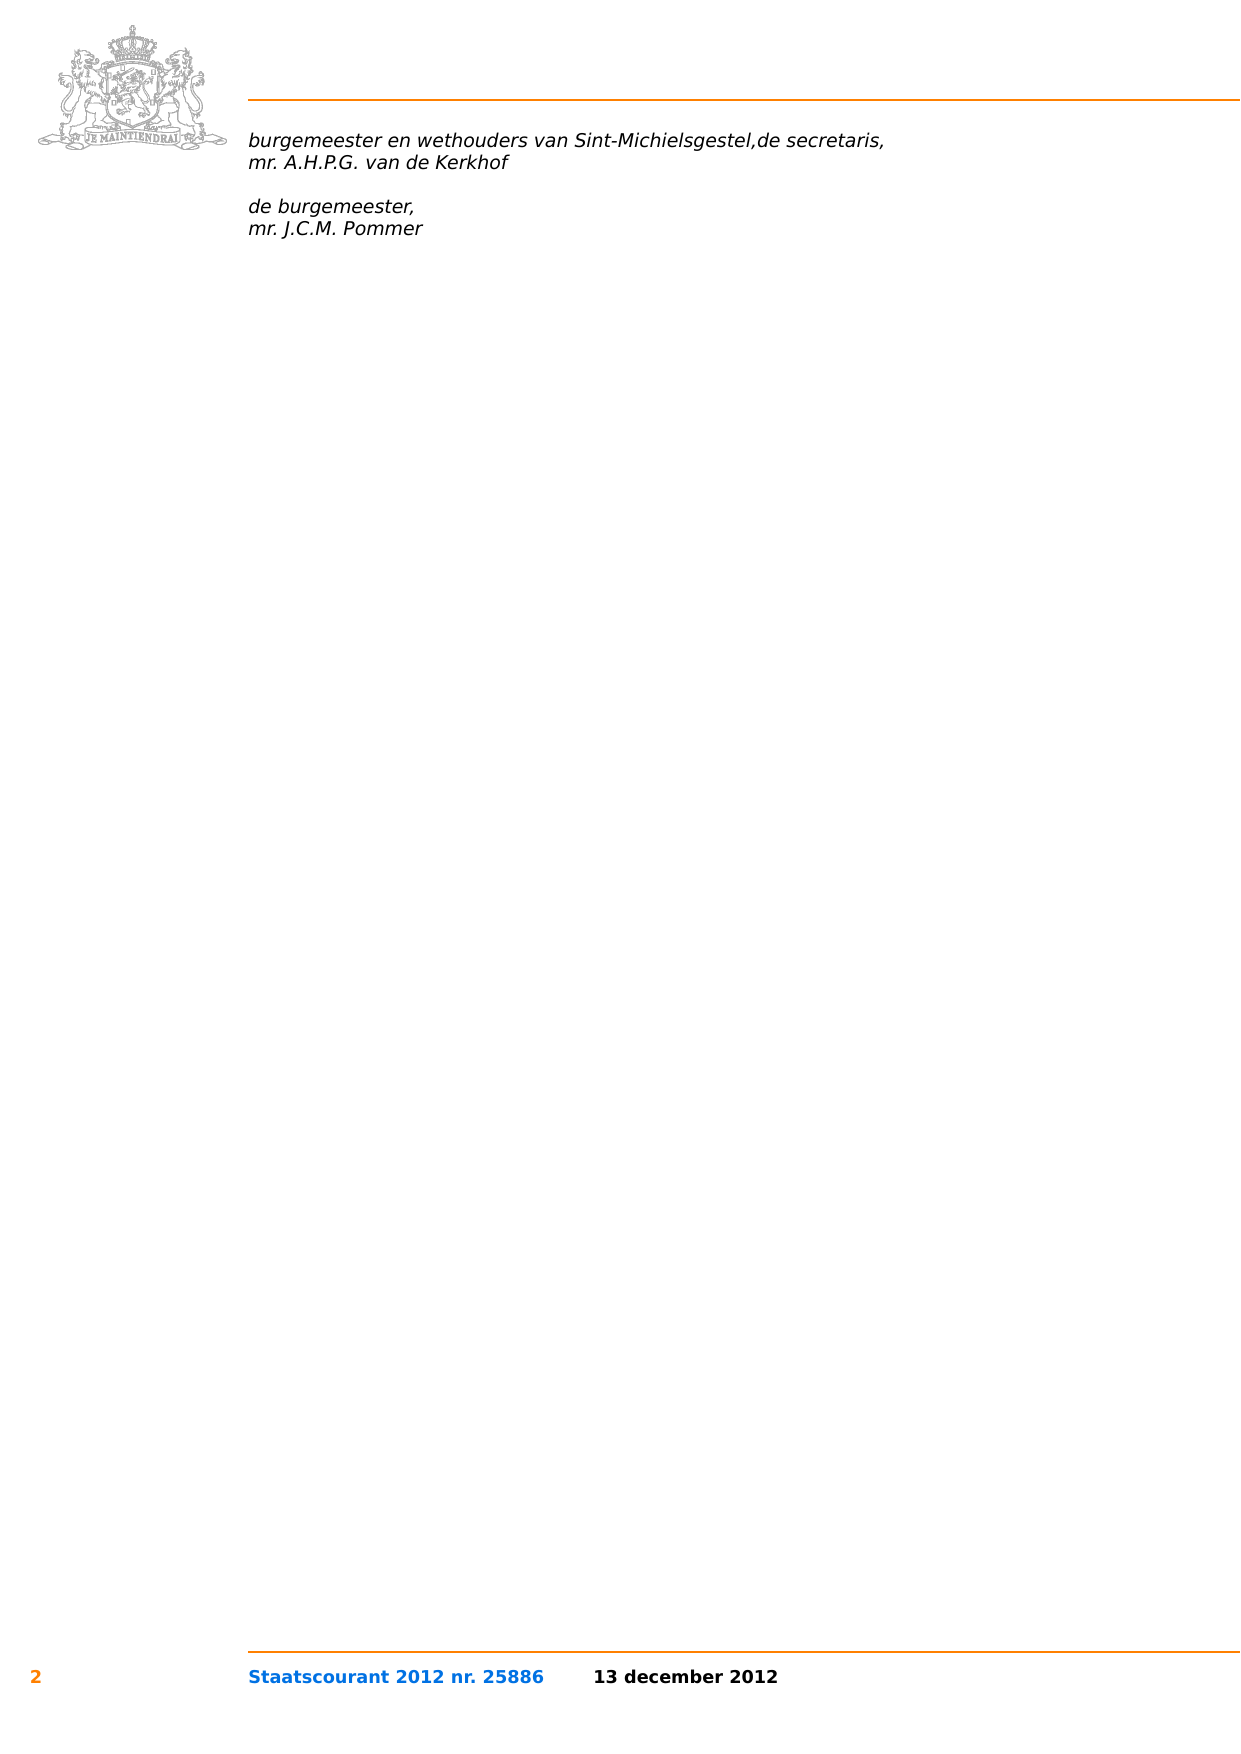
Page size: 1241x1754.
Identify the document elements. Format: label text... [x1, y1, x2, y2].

text burgemeester en wethouders van Sint-Michielsgestel,de secretaris, mr. A.H.P.G. van de Kerkhof [248, 130, 1163, 174]
text de burgemeester, mr. J.C.M. Pommer [248, 196, 1163, 240]
picture [38, 25, 227, 150]
